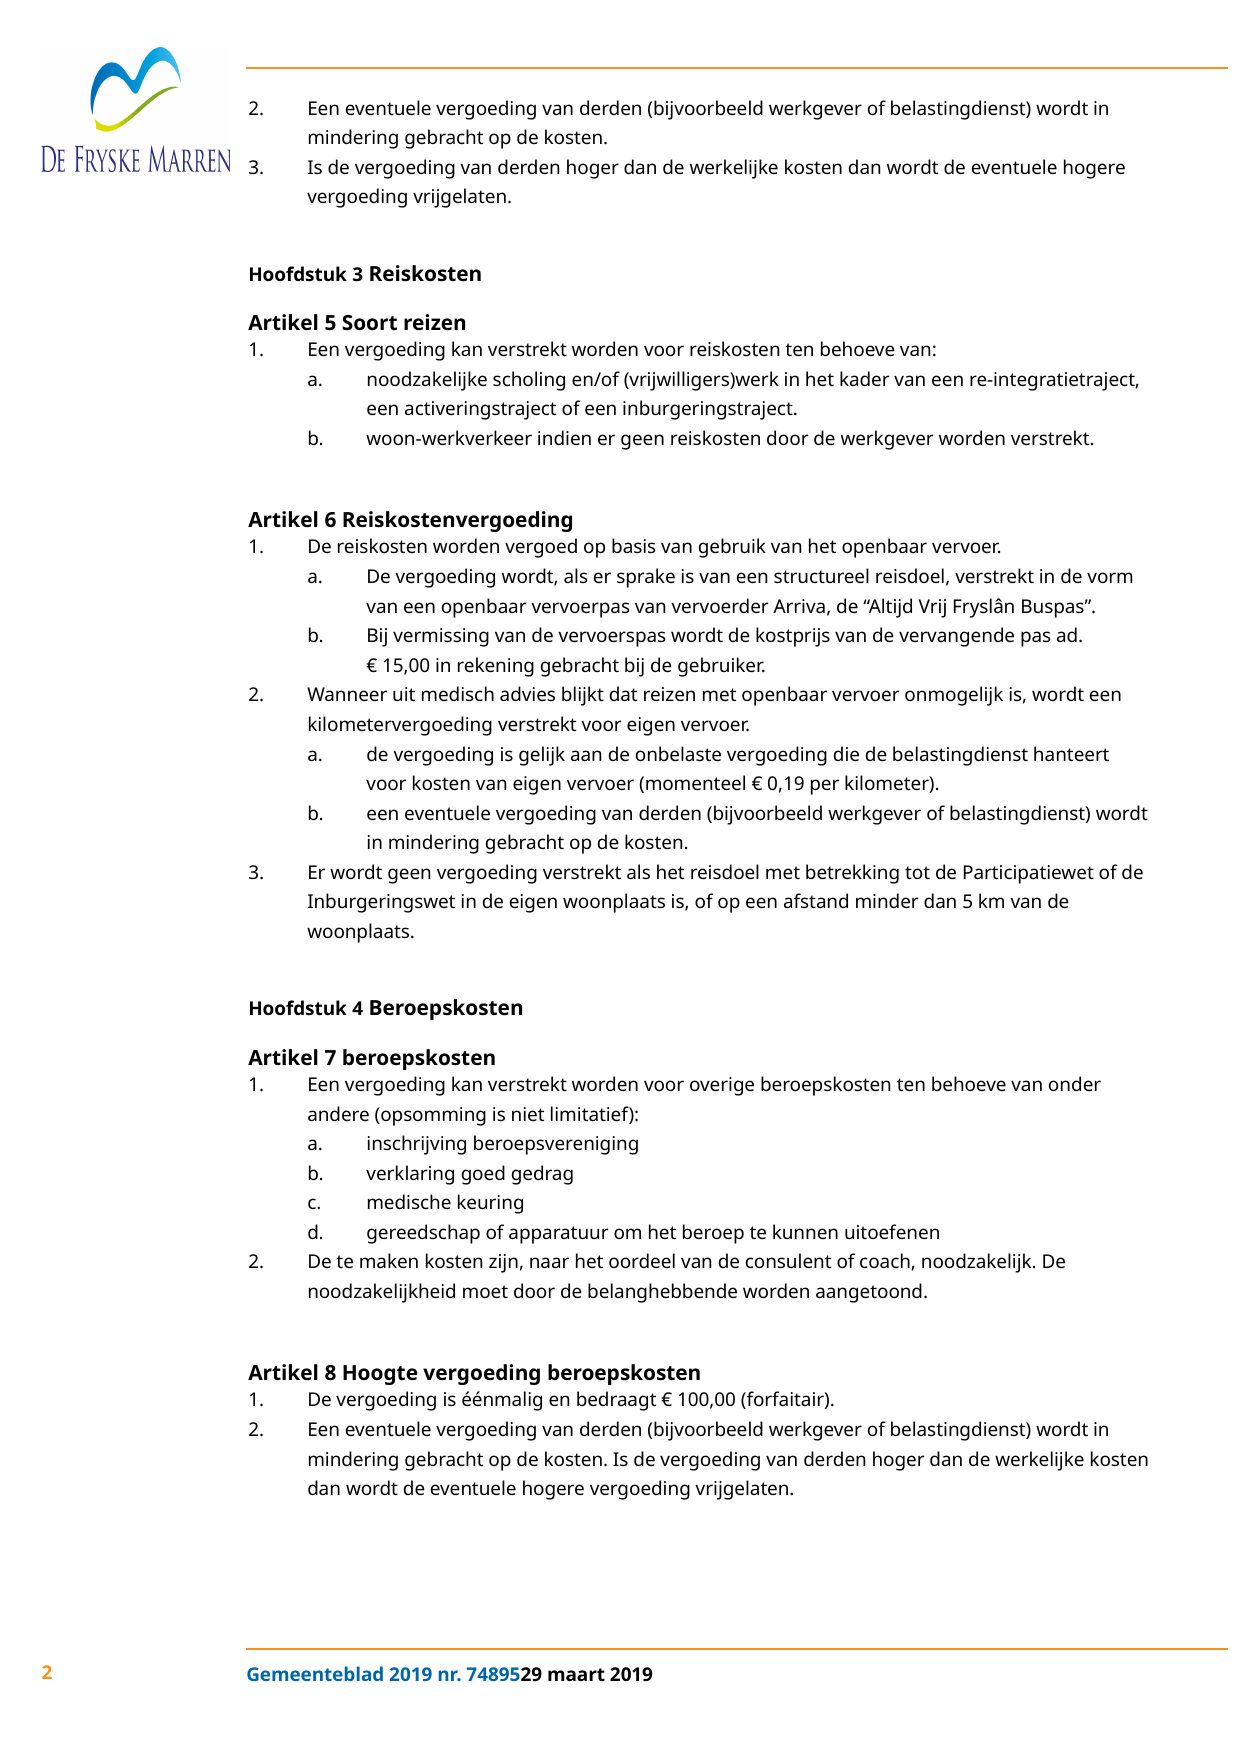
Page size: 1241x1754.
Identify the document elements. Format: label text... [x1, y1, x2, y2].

list Is de vergoeding van derden hoger dan de werkelijke kosten dan wordt de eventuele hogere vergoeding vrijgelaten. [248, 154, 1152, 209]
list Bij vermissing van de vervoerspas wordt de kostprijs van de vervangende pas ad. € 15,00 in rekening gebracht bij de gebruiker. [307, 622, 1152, 678]
list Er wordt geen vergoeding verstrekt als het reisdoel met betrekking tot de Participatiewet of de Inburgeringswet in de eigen woonplaats is, of op een afstand minder dan 5 km van de woonplaats. [248, 859, 1152, 944]
list De reiskosten worden vergoed op basis van gebruik van het openbaar vervoer. [248, 534, 1152, 559]
text Hoofdstuk 3 Reiskosten [248, 259, 1152, 287]
list een eventuele vergoeding van derden (bijvoorbeeld werkgever of belastingdienst) wordt in mindering gebracht op de kosten. [307, 800, 1152, 855]
picture [41, 47, 231, 172]
list inschrijving beroepsvereniging [307, 1130, 1152, 1156]
list de vergoeding is gelijk aan de onbelaste vergoeding die de belastingdienst hanteert voor kosten van eigen vervoer (momenteel € 0,19 per kilometer). [307, 741, 1152, 796]
list woon-werkverkeer indien er geen reiskosten door de werkgever worden verstrekt. [307, 425, 1152, 451]
text Artikel 6 Reiskostenvergoeding [248, 505, 1152, 534]
text Artikel 7 beroepskosten [248, 1043, 1152, 1071]
list gereedschap of apparatuur om het beroep te kunnen uitoefenen [307, 1219, 1152, 1245]
text Hoofdstuk 4 Beroepskosten [248, 993, 1152, 1022]
list Een eventuele vergoeding van derden (bijvoorbeeld werkgever of belastingdienst) wordt in mindering gebracht op de kosten. Is de vergoeding van derden hoger dan de werkelijke kosten dan wordt de eventuele hogere vergoeding vrijgelaten. [248, 1416, 1152, 1501]
text Artikel 5 Soort reizen [248, 308, 1152, 336]
list Een vergoeding kan verstrekt worden voor overige beroepskosten ten behoeve van onder andere (opsomming is niet limitatief): [248, 1071, 1152, 1126]
list Een vergoeding kan verstrekt worden voor reiskosten ten behoeve van: [248, 336, 1152, 362]
list verklaring goed gedrag [307, 1160, 1152, 1186]
list De vergoeding wordt, als er sprake is van een structureel reisdoel, verstrekt in de vorm van een openbaar vervoerpas van vervoerder Arriva, de “Altijd Vrij Fryslân Buspas”. [307, 563, 1152, 618]
list Wanneer uit medisch advies blijkt dat reizen met openbaar vervoer onmogelijk is, wordt een kilometervergoeding verstrekt voor eigen vervoer. [248, 682, 1152, 737]
text Artikel 8 Hoogte vergoeding beroepskosten [248, 1358, 1152, 1387]
list medische keuring [307, 1189, 1152, 1215]
list De vergoeding is éénmalig en bedraagt € 100,00 (forfaitair). [248, 1387, 1152, 1412]
list noodzakelijke scholing en/of (vrijwilligers)werk in het kader van een re-integratietraject, een activeringstraject of een inburgeringstraject. [307, 366, 1152, 421]
list Een eventuele vergoeding van derden (bijvoorbeeld werkgever of belastingdienst) wordt in mindering gebracht op de kosten. [248, 95, 1152, 150]
list De te maken kosten zijn, naar het oordeel van de consulent of coach, noodzakelijk. De noodzakelijkheid moet door de belanghebbende worden aangetoond. [248, 1249, 1152, 1304]
